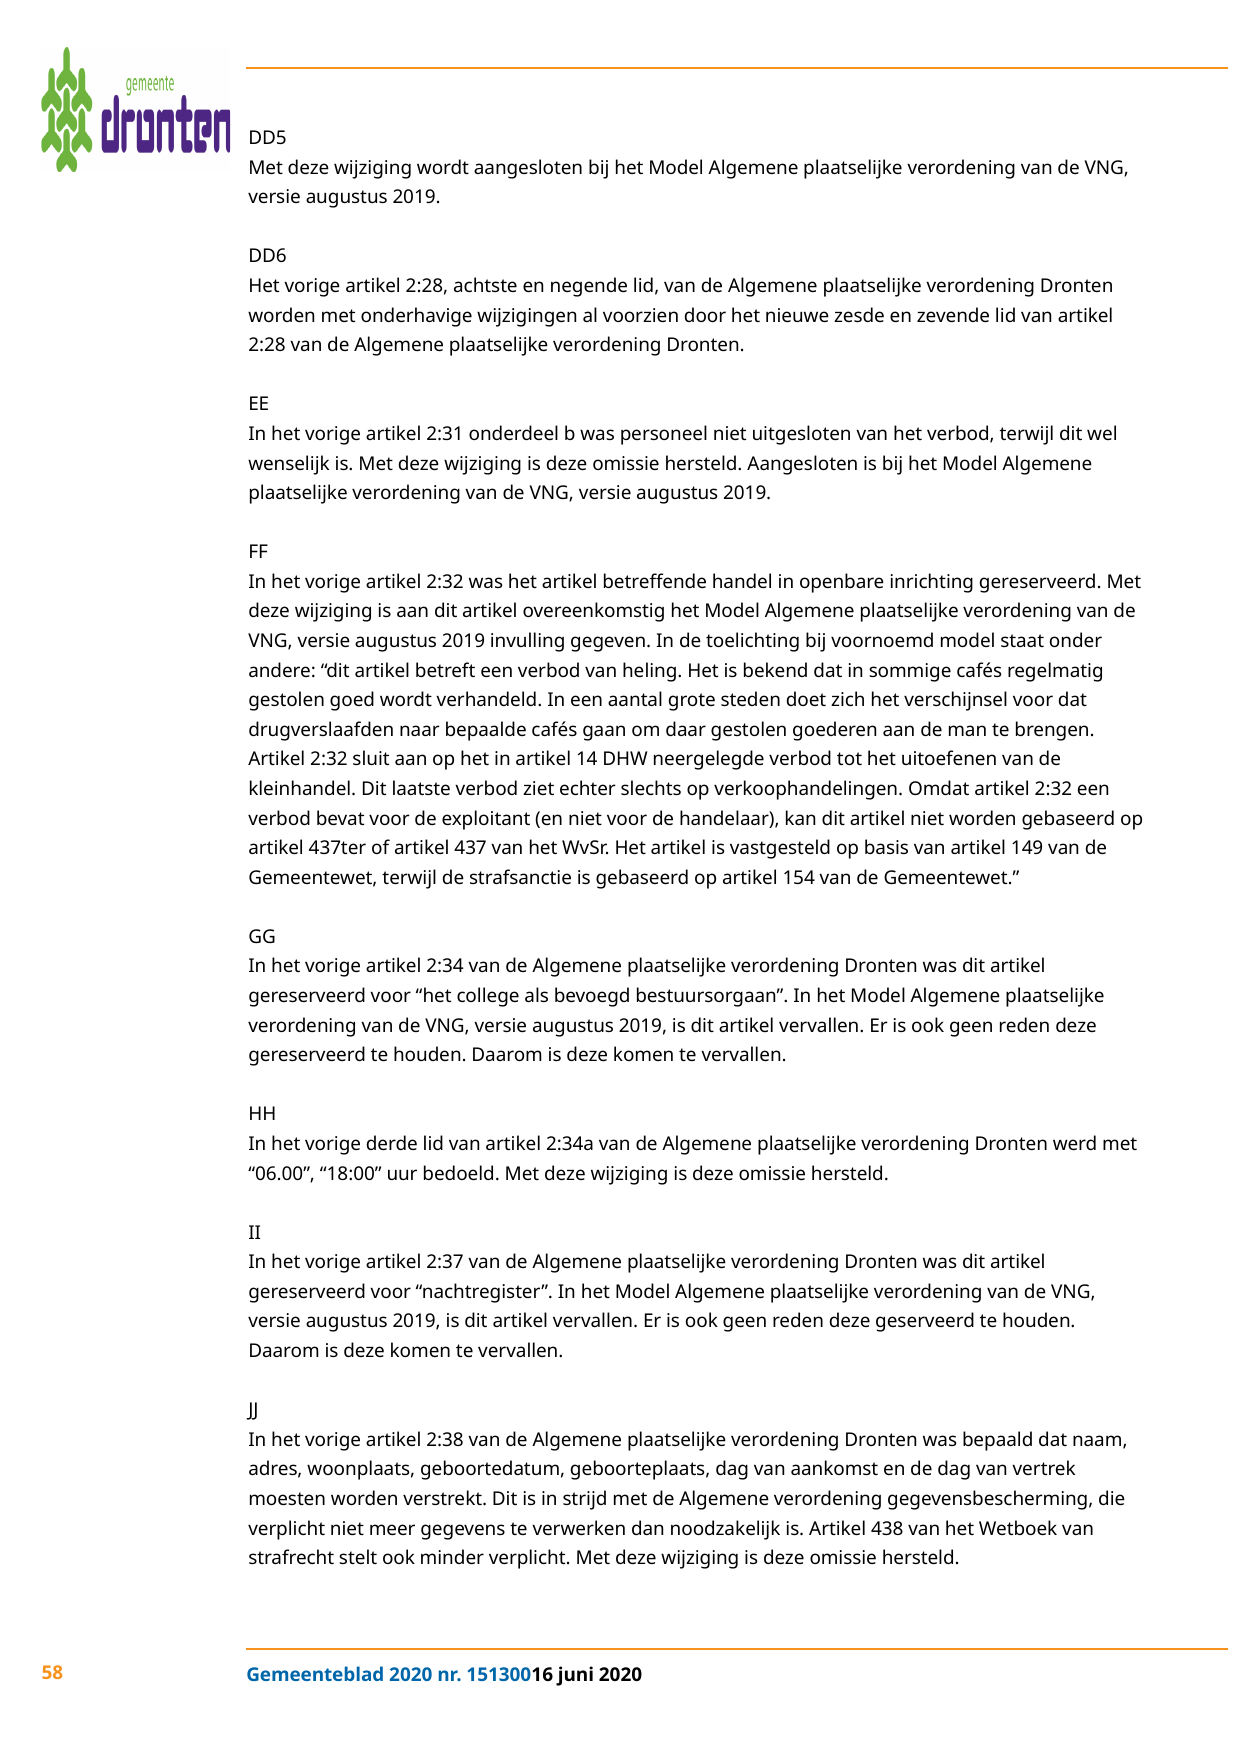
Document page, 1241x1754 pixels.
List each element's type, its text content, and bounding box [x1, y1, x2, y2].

picture [41, 47, 231, 172]
text In het vorige artikel 2:38 van de Algemene plaatselijke verordening Dronten was bepaald dat naam, adres, woonplaats, geboortedatum, geboorteplaats, dag van aankomst en de dag van vertrek moesten worden verstrekt. Dit is in strijd met de Algemene verordening gegevensbescherming, die verplicht niet meer gegevens te verwerken dan noodzakelijk is. Artikel 438 van het Wetboek van strafrecht stelt ook minder verplicht. Met deze wijziging is deze omissie hersteld. [248, 1426, 1152, 1570]
text II [248, 1219, 1152, 1245]
text Het vorige artikel 2:28, achtste en negende lid, van de Algemene plaatselijke verordening Dronten worden met onderhavige wijzigingen al voorzien door het nieuwe zesde en zevende lid van artikel 2:28 van de Algemene plaatselijke verordening Dronten. [248, 272, 1152, 357]
text HH [248, 1101, 1152, 1126]
text In het vorige artikel 2:31 onderdeel b was personeel niet uitgesloten van het verbod, terwijl dit wel wenselijk is. Met deze wijziging is deze omissie hersteld. Aangesloten is bij het Model Algemene plaatselijke verordening van de VNG, versie augustus 2019. [248, 420, 1152, 505]
text In het vorige artikel 2:34 van de Algemene plaatselijke verordening Dronten was dit artikel gereserveerd voor “het college als bevoegd bestuursorgaan”. In het Model Algemene plaatselijke verordening van de VNG, versie augustus 2019, is dit artikel vervallen. Er is ook geen reden deze gereserveerd te houden. Daarom is deze komen te vervallen. [248, 953, 1152, 1067]
text JJ [248, 1396, 1152, 1422]
text DD6 [248, 243, 1152, 268]
text FF [248, 538, 1152, 564]
text Met deze wijziging wordt aangesloten bij het Model Algemene plaatselijke verordening van de VNG, versie augustus 2019. [248, 154, 1152, 209]
text EE [248, 391, 1152, 416]
text In het vorige artikel 2:37 van de Algemene plaatselijke verordening Dronten was dit artikel gereserveerd voor “nachtregister”. In het Model Algemene plaatselijke verordening van de VNG, versie augustus 2019, is dit artikel vervallen. Er is ook geen reden deze geserveerd te houden. Daarom is deze komen te vervallen. [248, 1248, 1152, 1363]
text GG [248, 923, 1152, 949]
text In het vorige derde lid van artikel 2:34a van de Algemene plaatselijke verordening Dronten werd met “06.00”, “18:00” uur bedoeld. Met deze wijziging is deze omissie hersteld. [248, 1130, 1152, 1186]
text In het vorige artikel 2:32 was het artikel betreffende handel in openbare inrichting gereserveerd. Met deze wijziging is aan dit artikel overeenkomstig het Model Algemene plaatselijke verordening van de VNG, versie augustus 2019 invulling gegeven. In de toelichting bij voornoemd model staat onder andere: “dit artikel betreft een verbod van heling. Het is bekend dat in sommige cafés regelmatig gestolen goed wordt verhandeld. In een aantal grote steden doet zich het verschijnsel voor dat drugverslaafden naar bepaalde cafés gaan om daar gestolen goederen aan de man te brengen. Artikel 2:32 sluit aan op het in artikel 14 DHW neergelegde verbod tot het uitoefenen van de kleinhandel. Dit laatste verbod ziet echter slechts op verkoophandelingen. Omdat artikel 2:32 een verbod bevat voor de exploitant (en niet voor de handelaar), kan dit artikel niet worden gebaseerd op artikel 437ter of artikel 437 van het WvSr. Het artikel is vastgesteld op basis van artikel 149 van de Gemeentewet, terwijl de strafsanctie is gebaseerd op artikel 154 van de Gemeentewet.” [248, 568, 1152, 890]
text DD5 [248, 124, 1152, 150]
